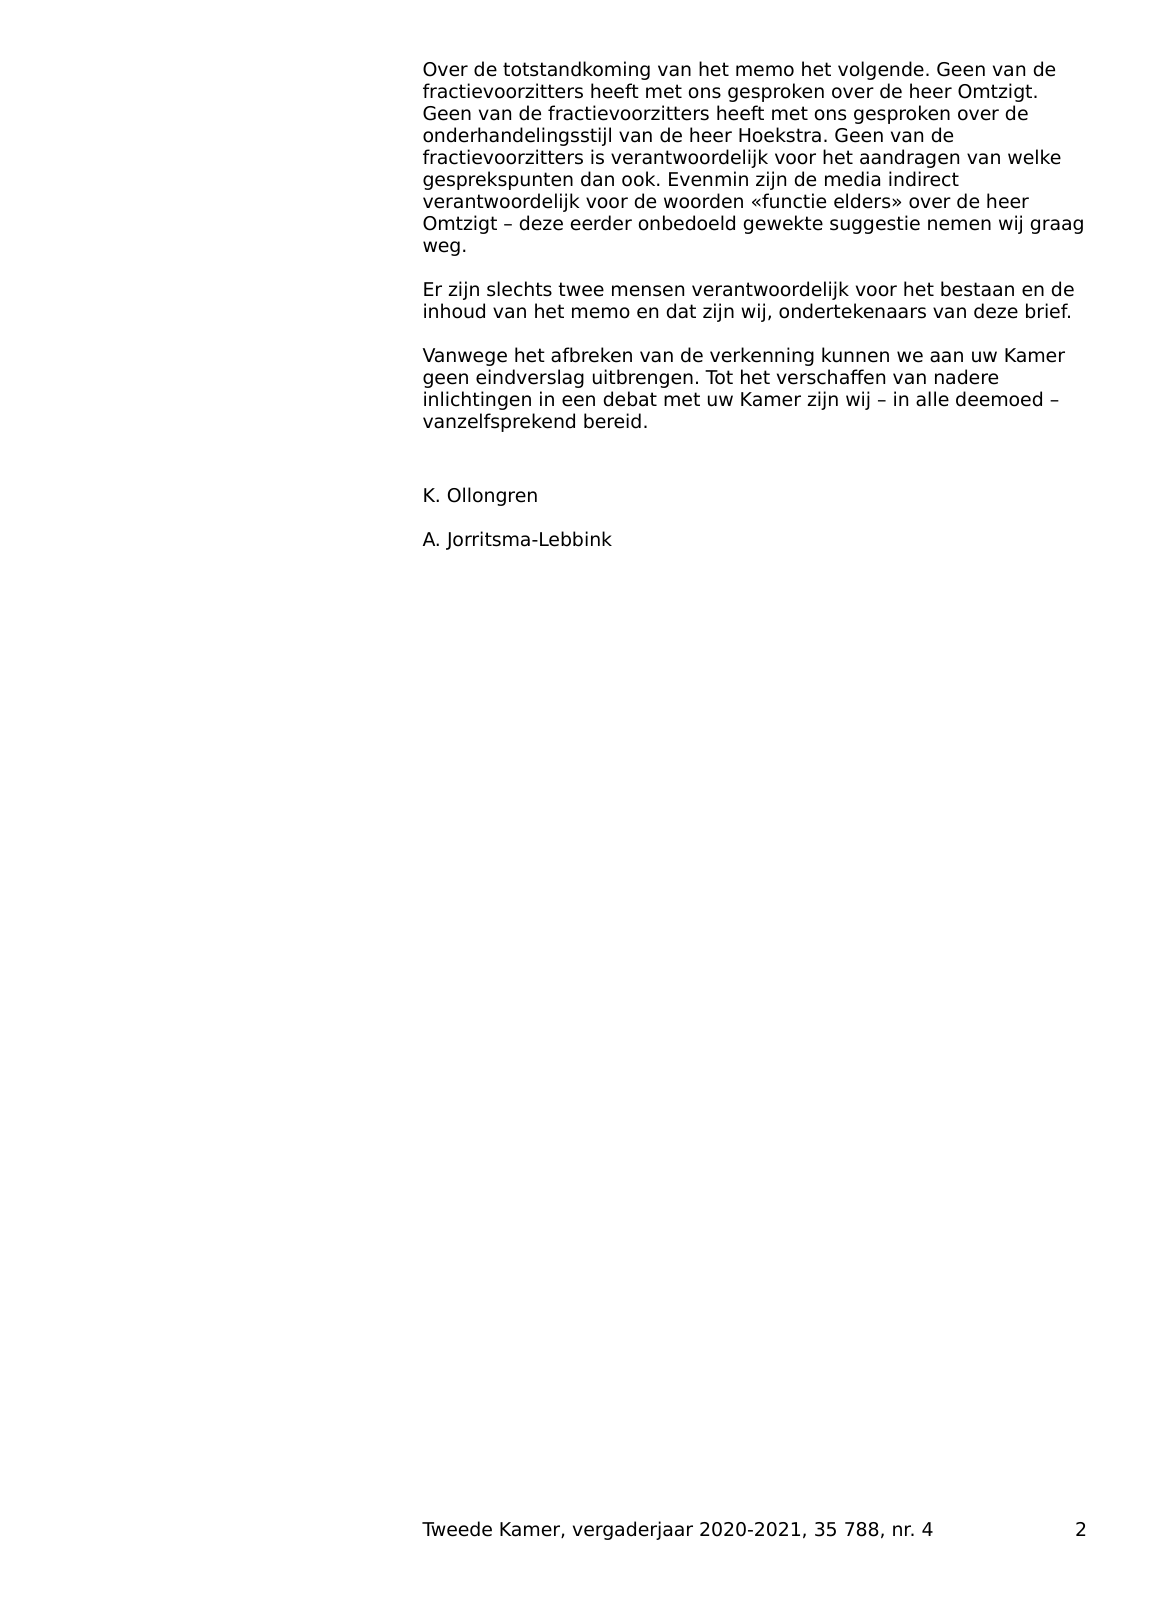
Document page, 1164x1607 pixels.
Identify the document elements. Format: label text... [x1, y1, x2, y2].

text K. Ollongren A. Jorritsma-Lebbink [422, 463, 1087, 551]
text Er zijn slechts twee mensen verantwoordelijk voor het bestaan en de inhoud van het memo en dat zijn wij, ondertekenaars van deze brief. [422, 279, 1087, 323]
text Over de totstandkoming van het memo het volgende. Geen van de fractievoorzitters heeft met ons gesproken over de heer Omtzigt. Geen van de fractievoorzitters heeft met ons gesproken over de onderhandelingsstijl van de heer Hoekstra. Geen van de fractievoorzitters is verantwoordelijk voor het aandragen van welke gesprekspunten dan ook. Evenmin zijn de media indirect verantwoordelijk voor de woorden «functie elders» over de heer Omtzigt – deze eerder onbedoeld gewekte suggestie nemen wij graag weg. [422, 59, 1087, 257]
text Vanwege het afbreken van de verkenning kunnen we aan uw Kamer geen eindverslag uitbrengen. Tot het verschaffen van nadere inlichtingen in een debat met uw Kamer zijn wij – in alle deemoed – vanzelfsprekend bereid. [422, 345, 1087, 433]
